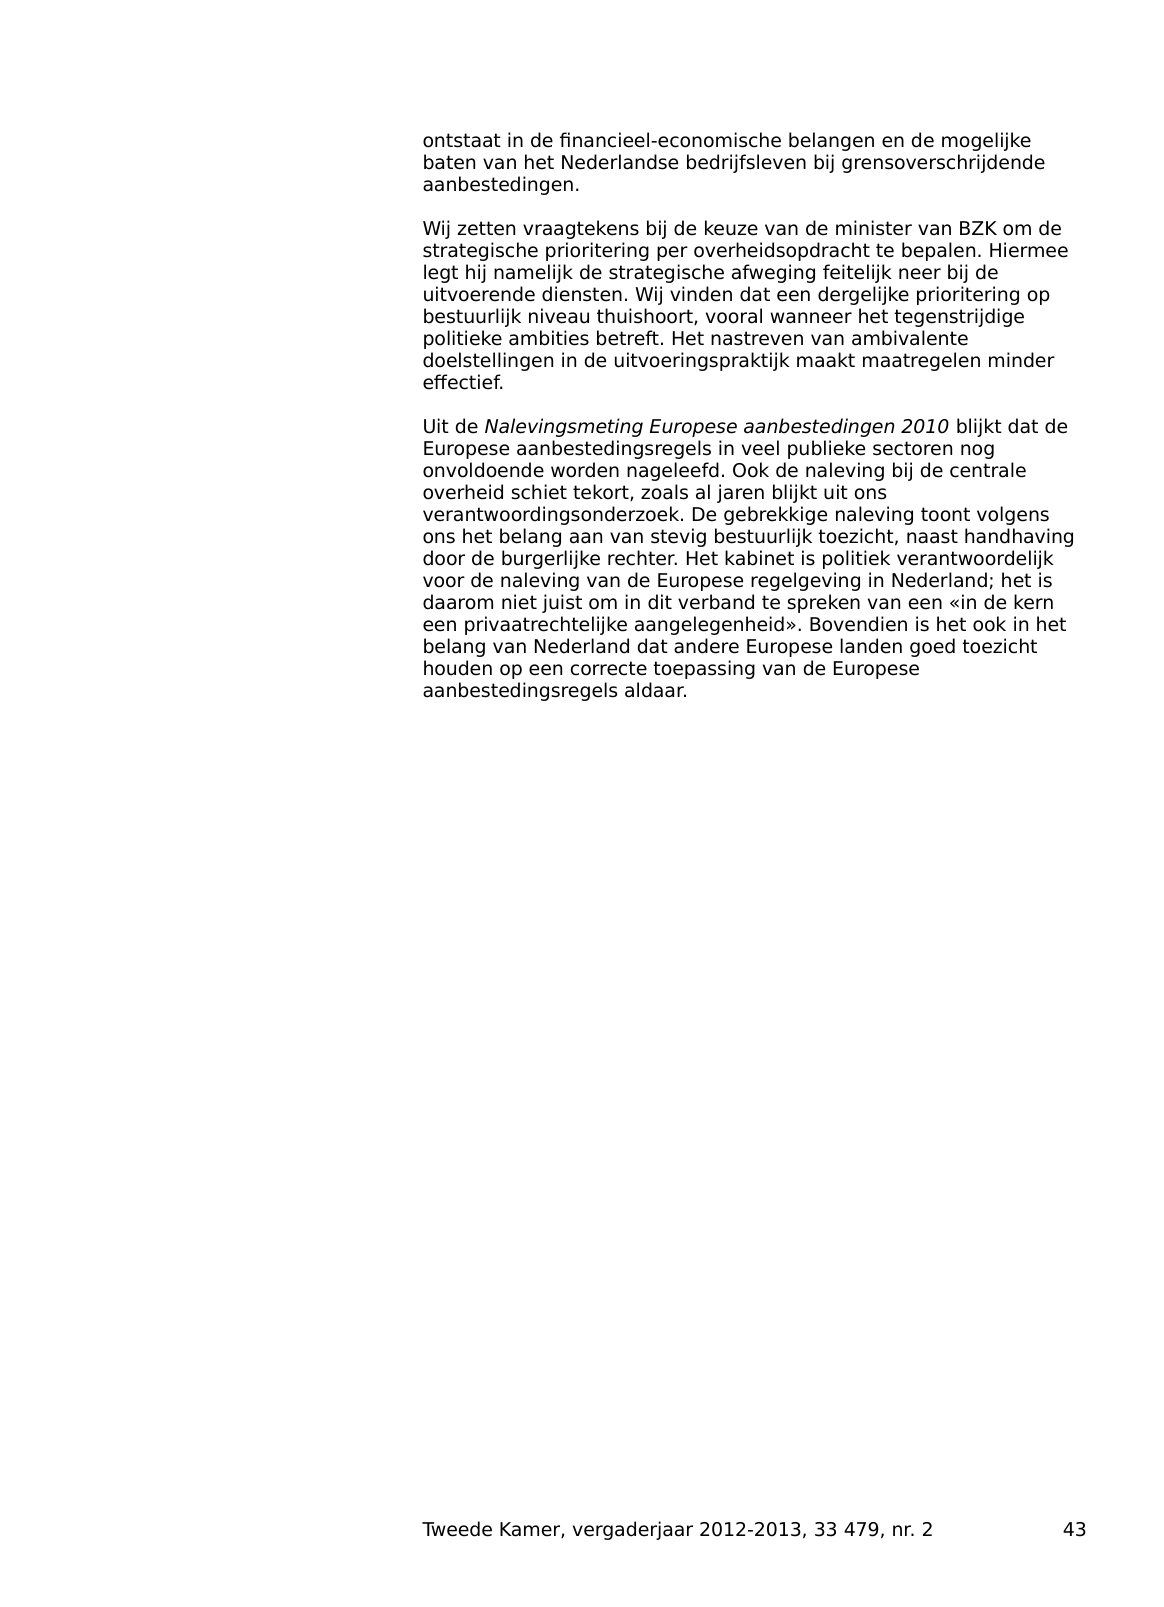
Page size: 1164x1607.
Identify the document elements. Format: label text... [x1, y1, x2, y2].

text ontstaat in de financieel-economische belangen en de mogelijke baten van het Nederlandse bedrijfsleven bij grensoverschrijdende aanbestedingen. [422, 130, 1087, 196]
text Wij zetten vraagtekens bij de keuze van de minister van BZK om de strategische prioritering per overheidsopdracht te bepalen. Hiermee legt hij namelijk de strategische afweging feitelijk neer bij de uitvoerende diensten. Wij vinden dat een dergelijke prioritering op bestuurlijk niveau thuishoort, vooral wanneer het tegenstrijdige politieke ambities betreft. Het nastreven van ambivalente doelstellingen in de uitvoeringspraktijk maakt maatregelen minder effectief. [422, 218, 1087, 394]
text Uit de Nalevingsmeting Europese aanbestedingen 2010 blijkt dat de Europese aanbestedingsregels in veel publieke sectoren nog onvoldoende worden nageleefd. Ook de naleving bij de centrale overheid schiet tekort, zoals al jaren blijkt uit ons verantwoordingsonderzoek. De gebrekkige naleving toont volgens ons het belang aan van stevig bestuurlijk toezicht, naast handhaving door de burgerlijke rechter. Het kabinet is politiek verantwoordelijk voor de naleving van de Europese regelgeving in Nederland; het is daarom niet juist om in dit verband te spreken van een «in de kern een privaatrechtelijke aangelegenheid». Bovendien is het ook in het belang van Nederland dat andere Europese landen goed toezicht houden op een correcte toepassing van de Europese aanbestedingsregels aldaar. [422, 416, 1087, 702]
